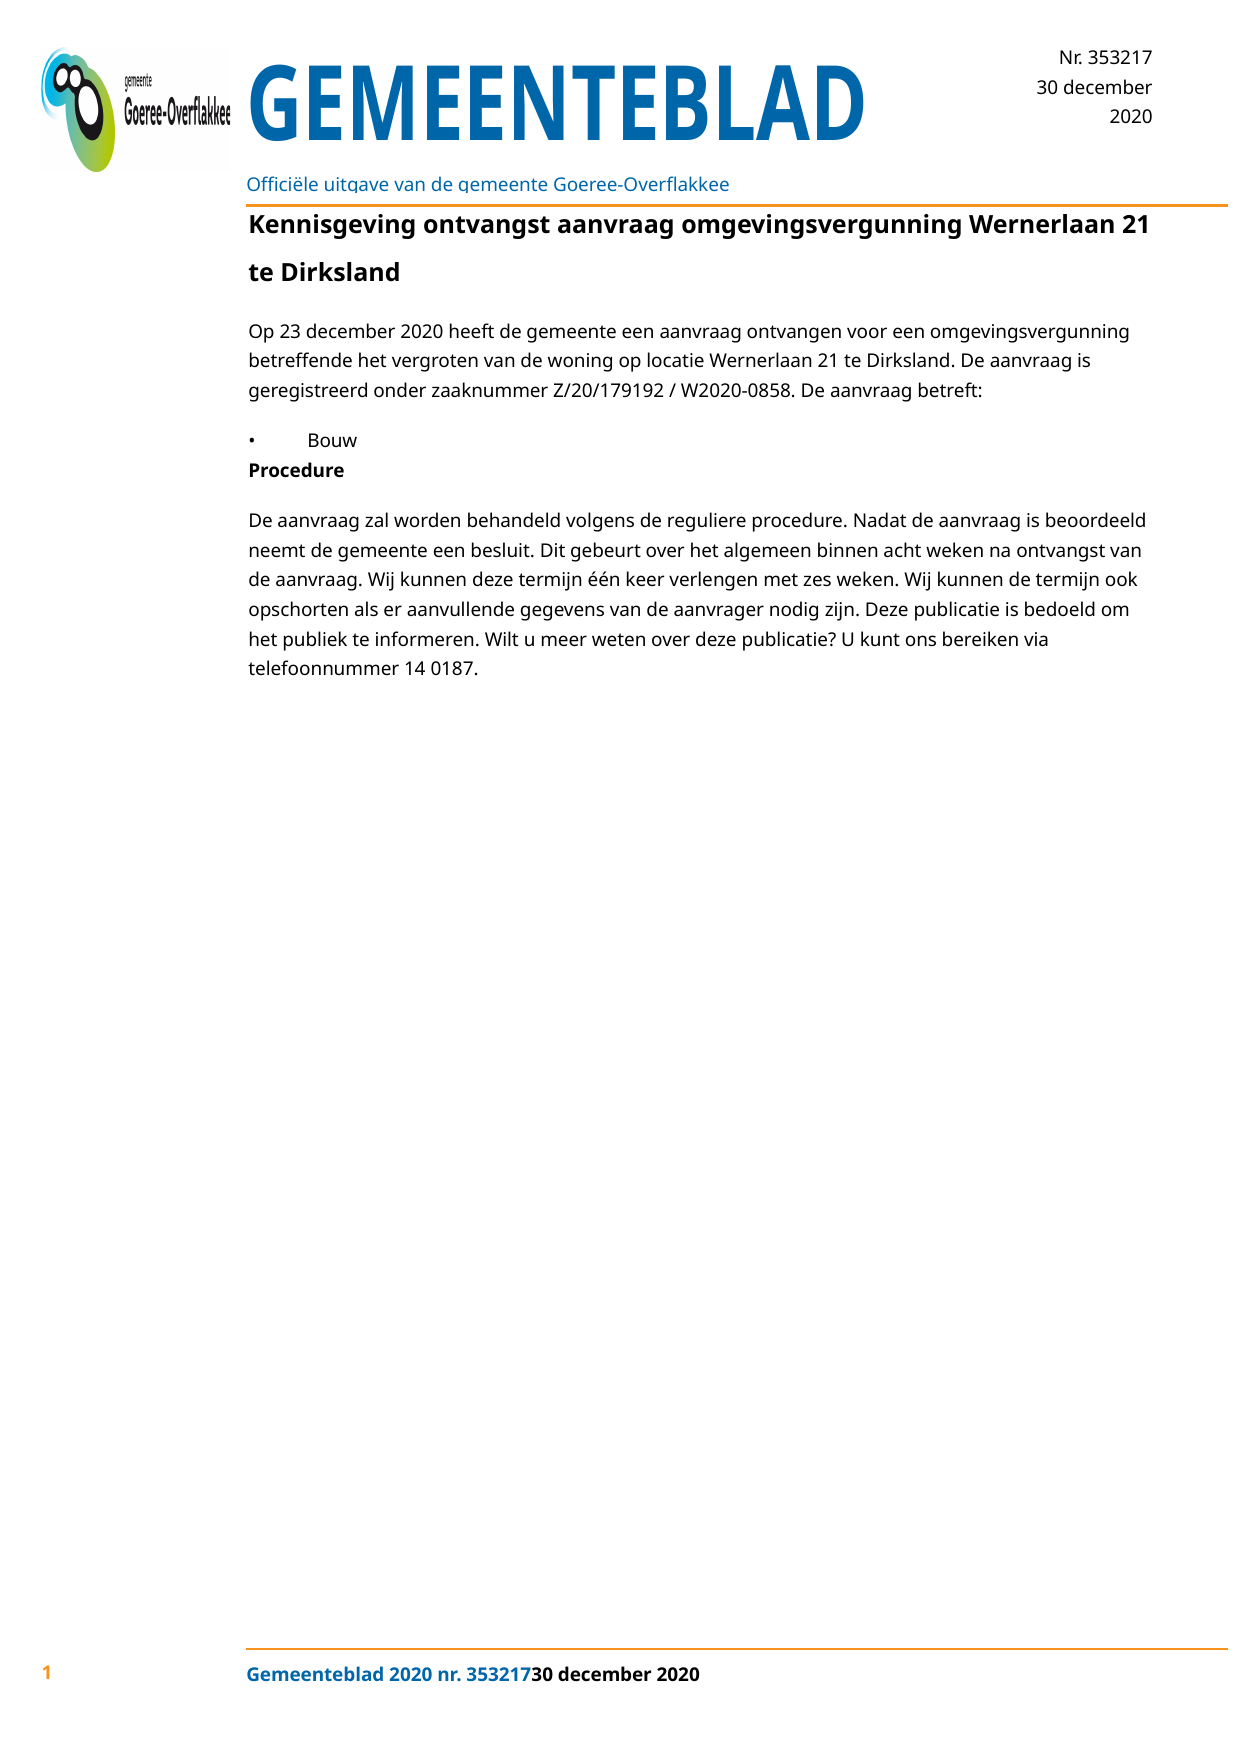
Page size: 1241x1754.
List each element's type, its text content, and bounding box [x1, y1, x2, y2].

text Kennisgeving ontvangst aanvraag omgevingsvergunning Wernerlaan 21 te Dirksland [248, 207, 1152, 288]
picture [41, 47, 231, 172]
list Bouw [248, 427, 1152, 453]
text De aanvraag zal worden behandeld volgens de reguliere procedure. Nadat de aanvraag is beoordeeld neemt de gemeente een besluit. Dit gebeurt over het algemeen binnen acht weken na ontvangst van de aanvraag. Wij kunnen deze termijn één keer verlengen met zes weken. Wij kunnen de termijn ook opschorten als er aanvullende gegevens van de aanvrager nodig zijn. Deze publicatie is bedoeld om het publiek te informeren. Wilt u meer weten over deze publicatie? U kunt ons bereiken via telefoonnummer 14 0187. [248, 507, 1152, 681]
text Op 23 december 2020 heeft de gemeente een aanvraag ontvangen voor een omgevingsvergunning betreffende het vergroten van de woning op locatie Wernerlaan 21 te Dirksland. De aanvraag is geregistreerd onder zaaknummer Z/20/179192 / W2020-0858. De aanvraag betreft: [248, 318, 1152, 403]
text Procedure [248, 457, 1152, 483]
